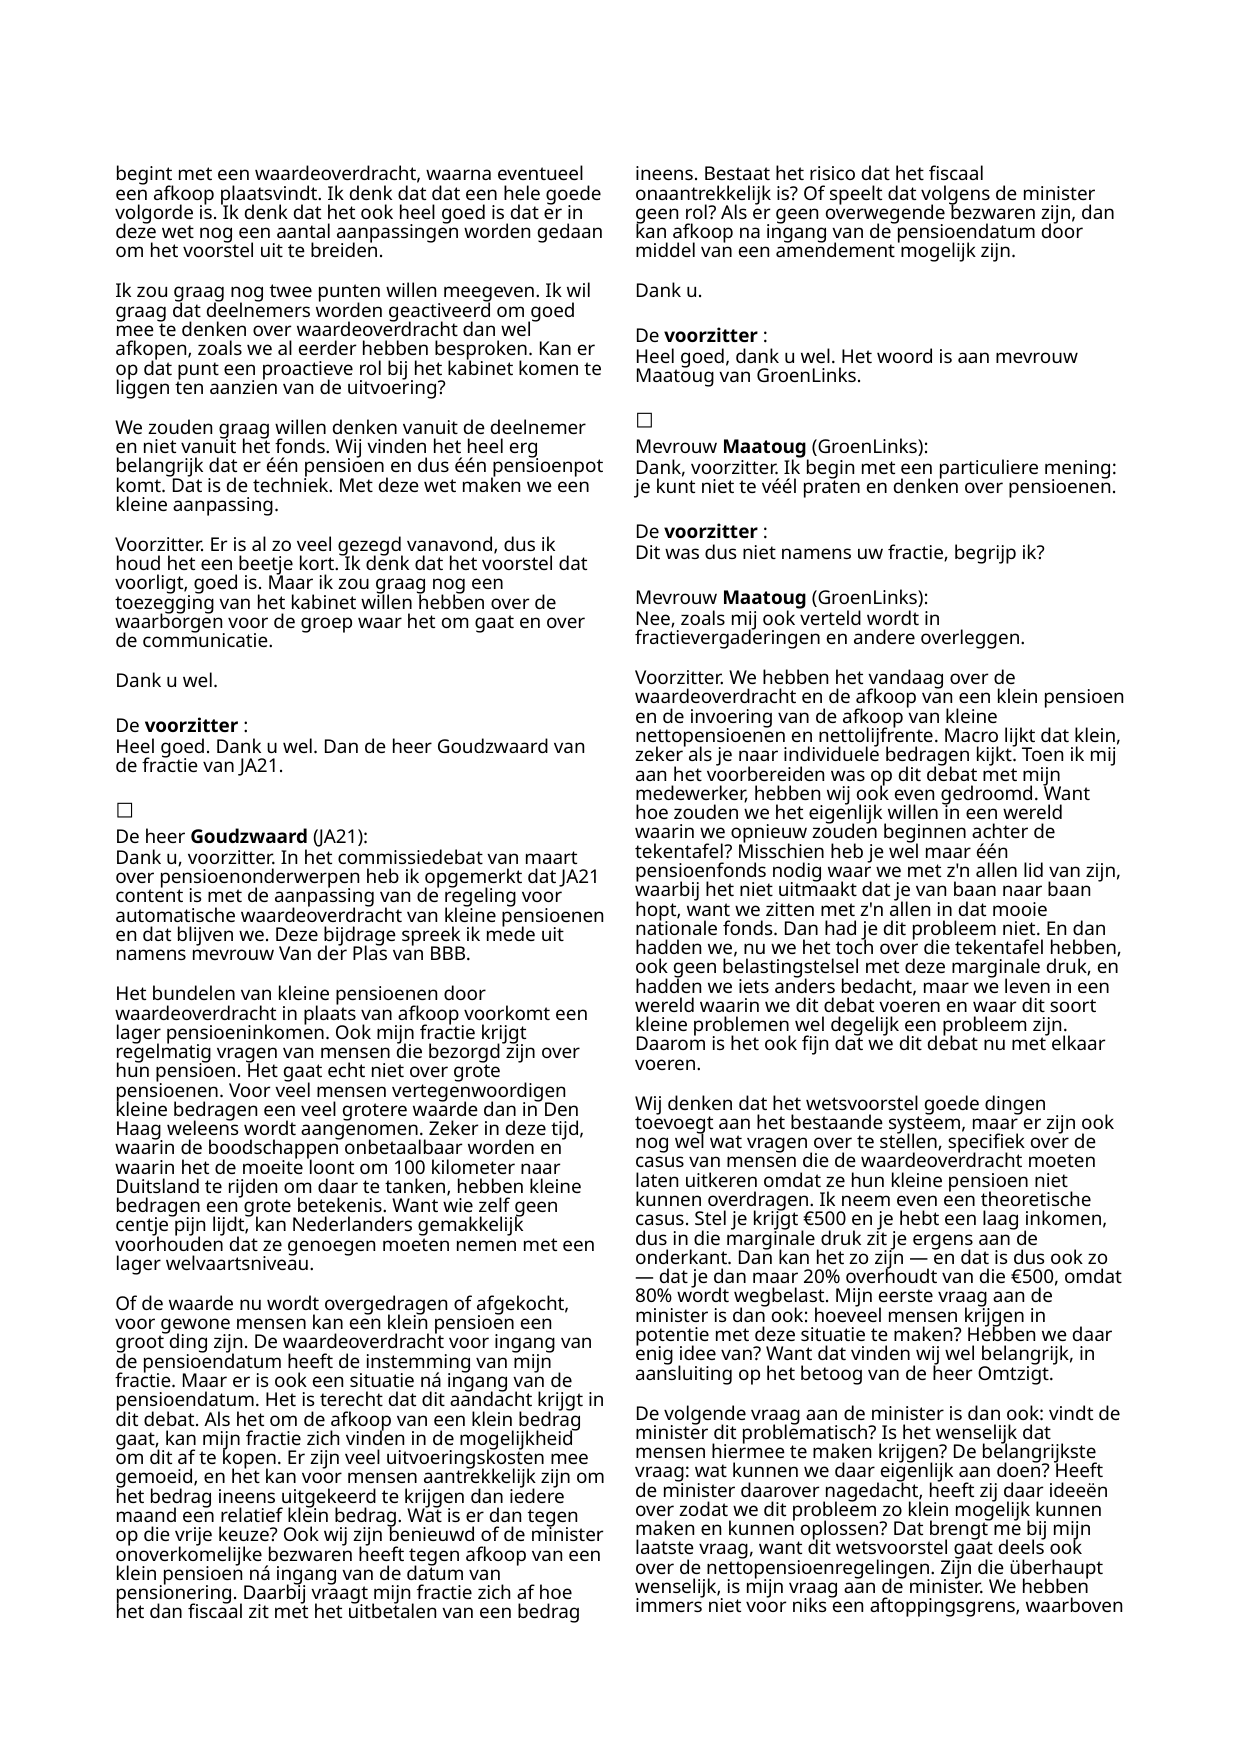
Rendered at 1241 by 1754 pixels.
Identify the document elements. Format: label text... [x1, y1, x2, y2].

text Voorzitter. Er is al zo veel gezegd vanavond, dus ik houd het een beetje kort. Ik denk dat het voorstel dat voorligt, goed is. Maar ik zou graag nog een toezegging van het kabinet willen hebben over de waarborgen voor de groep waar het om gaat en over de communicatie. [115, 536, 605, 651]
text Wij denken dat het wetsvoorstel goede dingen toevoegt aan het bestaande systeem, maar er zijn ook nog wel wat vragen over te stellen, specifiek over de casus van mensen die de waardeoverdracht moeten laten uitkeren omdat ze hun kleine pensioen niet kunnen overdragen. Ik neem even een theoretische casus. Stel je krijgt €500 en je hebt een laag inkomen, dus in die marginale druk zit je ergens aan de onderkant. Dan kan het zo zijn — en dat is dus ook zo — dat je dan maar 20% overhoudt van die €500, omdat 80% wordt wegbelast. Mijn eerste vraag aan de minister is dan ook: hoeveel mensen krijgen in potentie met deze situatie te maken? Hebben we daar enig idee van? Want dat vinden wij wel belangrijk, in aansluiting op het betoog van de heer Omtzigt. [635, 1095, 1125, 1384]
text Voorzitter. We hebben het vandaag over de waardeoverdracht en de afkoop van een klein pensioen en de invoering van de afkoop van kleine nettopensioenen en nettolijfrente. Macro lijkt dat klein, zeker als je naar individuele bedragen kijkt. Toen ik mij aan het voorbereiden was op dit debat met mijn medewerker, hebben wij ook even gedroomd. Want hoe zouden we het eigenlijk willen in een wereld waarin we opnieuw zouden beginnen achter de tekentafel? Misschien heb je wel maar één pensioenfonds nodig waar we met z'n allen lid van zijn, waarbij het niet uitmaakt dat je van baan naar baan hopt, want we zitten met z'n allen in dat mooie nationale fonds. Dan had je dit probleem niet. En dan hadden we, nu we het toch over die tekentafel hebben, ook geen belastingstelsel met deze marginale druk, en hadden we iets anders bedacht, maar we leven in een wereld waarin we dit debat voeren en waar dit soort kleine problemen wel degelijk een probleem zijn. Daarom is het ook fijn dat we dit debat nu met elkaar voeren. [635, 669, 1125, 1074]
text Heel goed. Dank u wel. Dan de heer Goudzwaard van de fractie van JA21. [115, 738, 605, 777]
text De voorzitter : [635, 518, 1125, 544]
text Het bundelen van kleine pensioenen door waardeoverdracht in plaats van afkoop voorkomt een lager pensioeninkomen. Ook mijn fractie krijgt regelmatig vragen van mensen die bezorgd zijn over hun pensioen. Het gaat echt niet over grote pensioenen. Voor veel mensen vertegenwoordigen kleine bedragen een veel grotere waarde dan in Den Haag weleens wordt aangenomen. Zeker in deze tijd, waarin de boodschappen onbetaalbaar worden en waarin het de moeite loont om 100 kilometer naar Duitsland te rijden om daar te tanken, hebben kleine bedragen een grote betekenis. Want wie zelf geen centje pijn lijdt, kan Nederlanders gemakkelijk voorhouden dat ze genoegen moeten nemen met een lager welvaartsniveau. [115, 985, 605, 1274]
text Ik zou graag nog twee punten willen meegeven. Ik wil graag dat deelnemers worden geactiveerd om goed mee te denken over waardeoverdracht dan wel afkopen, zoals we al eerder hebben besproken. Kan er op dat punt een proactieve rol bij het kabinet komen te liggen ten aanzien van de uitvoering? [115, 282, 605, 398]
text Heel goed, dank u wel. Het woord is aan mevrouw Maatoug van GroenLinks. [635, 348, 1125, 387]
text Of de waarde nu wordt overgedragen of afgekocht, voor gewone mensen kan een klein pensioen een groot ding zijn. De waardeoverdracht voor ingang van de pensioendatum heeft de instemming van mijn fractie. Maar er is ook een situatie ná ingang van de pensioendatum. Het is terecht dat dit aandacht krijgt in dit debat. Als het om de afkoop van een klein bedrag gaat, kan mijn fractie zich vinden in de mogelijkheid om dit af te kopen. Er zijn veel uitvoeringskosten mee gemoeid, en het kan voor mensen aantrekkelijk zijn om het bedrag ineens uitgekeerd te krijgen dan iedere maand een relatief klein bedrag. Wat is er dan tegen op die vrije keuze? Ook wij zijn benieuwd of de minister onoverkomelijke bezwaren heeft tegen afkoop van een klein pensioen ná ingang van de datum van pensionering. Daarbij vraagt mijn fractie zich af hoe het dan fiscaal zit met het uitbetalen van een bedrag [115, 1295, 605, 1623]
text De voorzitter : [635, 322, 1125, 348]
text We zouden graag willen denken vanuit de deelnemer en niet vanuit het fonds. Wij vinden het heel erg belangrijk dat er één pensioen en dus één pensioenpot komt. Dat is de techniek. Met deze wet maken we een kleine aanpassing. [115, 419, 605, 515]
text Dank u, voorzitter. In het commissiedebat van maart over pensioenonderwerpen heb ik opgemerkt dat JA21 content is met de aanpassing van de regeling voor automatische waardeoverdracht van kleine pensioenen en dat blijven we. Deze bijdrage spreek ik mede uit namens mevrouw Van der Plas van BBB. [115, 849, 605, 964]
text Dank u. [635, 282, 1125, 302]
text Mevrouw Maatoug (GroenLinks): [635, 584, 1125, 610]
text begint met een waardeoverdracht, waarna eventueel een afkoop plaatsvindt. Ik denk dat dat een hele goede volgorde is. Ik denk dat het ook heel goed is dat er in deze wet nog een aantal aanpassingen worden gedaan om het voorstel uit te breiden. [115, 165, 605, 262]
text ⬜ [115, 797, 605, 823]
text ineens. Bestaat het risico dat het fiscaal onaantrekkelijk is? Of speelt dat volgens de minister geen rol? Als er geen overwegende bezwaren zijn, dan kan afkoop na ingang van de pensioendatum door middel van een amendement mogelijk zijn. [635, 165, 1125, 262]
text Nee, zoals mij ook verteld wordt in fractievergaderingen en andere overleggen. [635, 610, 1125, 648]
text ⬜ [635, 408, 1125, 433]
text De voorzitter : [115, 712, 605, 738]
text Dit was dus niet namens uw fractie, begrijp ik? [635, 544, 1125, 563]
text Dank u wel. [115, 672, 605, 691]
text De heer Goudzwaard (JA21): [115, 823, 605, 849]
text Dank, voorzitter. Ik begin met een particuliere mening: je kunt niet te véél praten en denken over pensioenen. [635, 459, 1125, 498]
text Mevrouw Maatoug (GroenLinks): [635, 433, 1125, 459]
text De volgende vraag aan de minister is dan ook: vindt de minister dit problematisch? Is het wenselijk dat mensen hiermee te maken krijgen? De belangrijkste vraag: wat kunnen we daar eigenlijk aan doen? Heeft de minister daarover nagedacht, heeft zij daar ideeën over zodat we dit probleem zo klein mogelijk kunnen maken en kunnen oplossen? Dat brengt me bij mijn laatste vraag, want dit wetsvoorstel gaat deels ook over de nettopensioenregelingen. Zijn die überhaupt wenselijk, is mijn vraag aan de minister. We hebben immers niet voor niks een aftoppingsgrens, waarboven [635, 1404, 1125, 1616]
